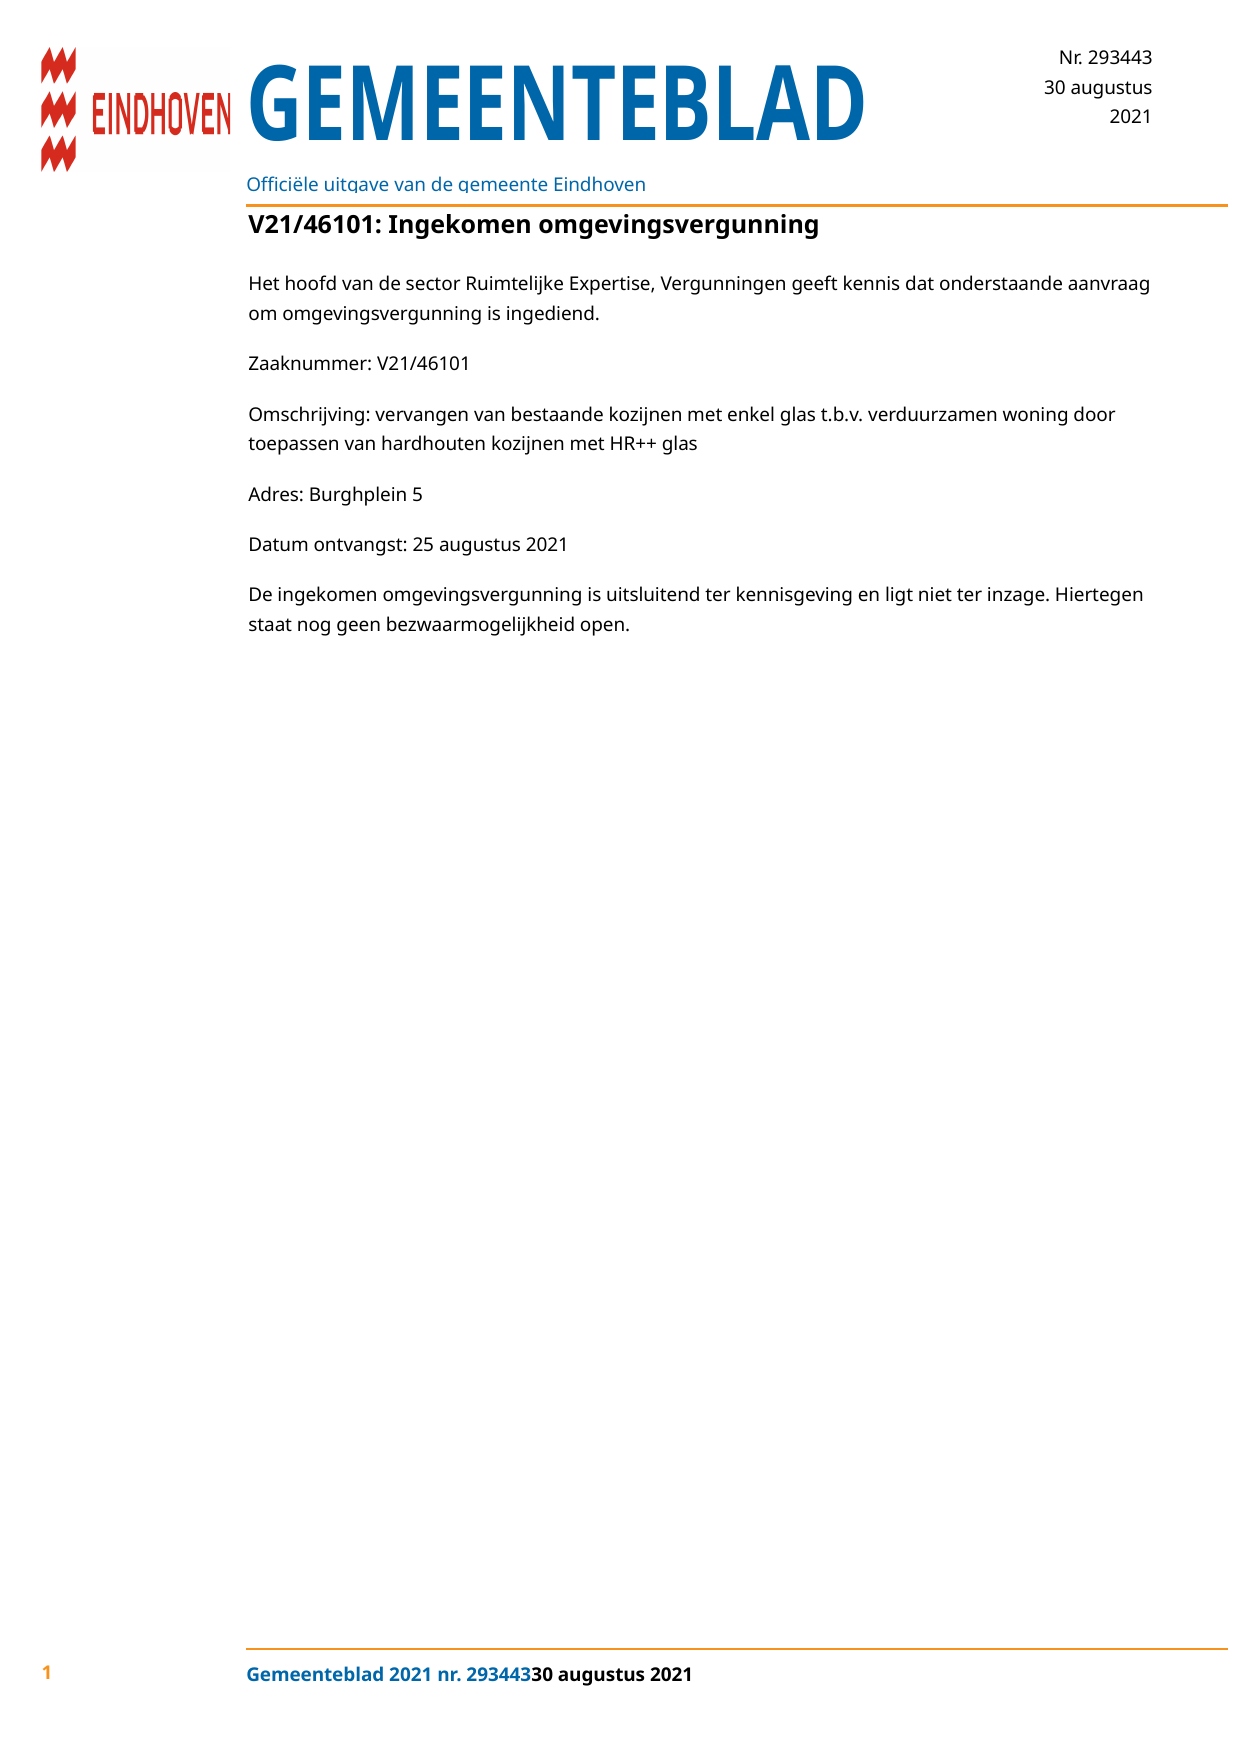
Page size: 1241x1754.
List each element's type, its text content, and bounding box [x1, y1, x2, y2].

text De ingekomen omgevingsvergunning is uitsluitend ter kennisgeving en ligt niet ter inzage. Hiertegen staat nog geen bezwaarmogelijkheid open. [248, 582, 1152, 637]
text Datum ontvangst: 25 augustus 2021 [248, 531, 1152, 557]
text Omschrijving: vervangen van bestaande kozijnen met enkel glas t.b.v. verduurzamen woning door toepassen van hardhouten kozijnen met HR++ glas [248, 401, 1152, 456]
picture [41, 47, 231, 172]
text Zaaknummer: V21/46101 [248, 350, 1152, 376]
text Het hoofd van de sector Ruimtelijke Expertise, Vergunningen geeft kennis dat onderstaande aanvraag om omgevingsvergunning is ingediend. [248, 270, 1152, 326]
text Adres: Burghplein 5 [248, 481, 1152, 506]
text V21/46101: Ingekomen omgevingsvergunning [248, 207, 1152, 241]
